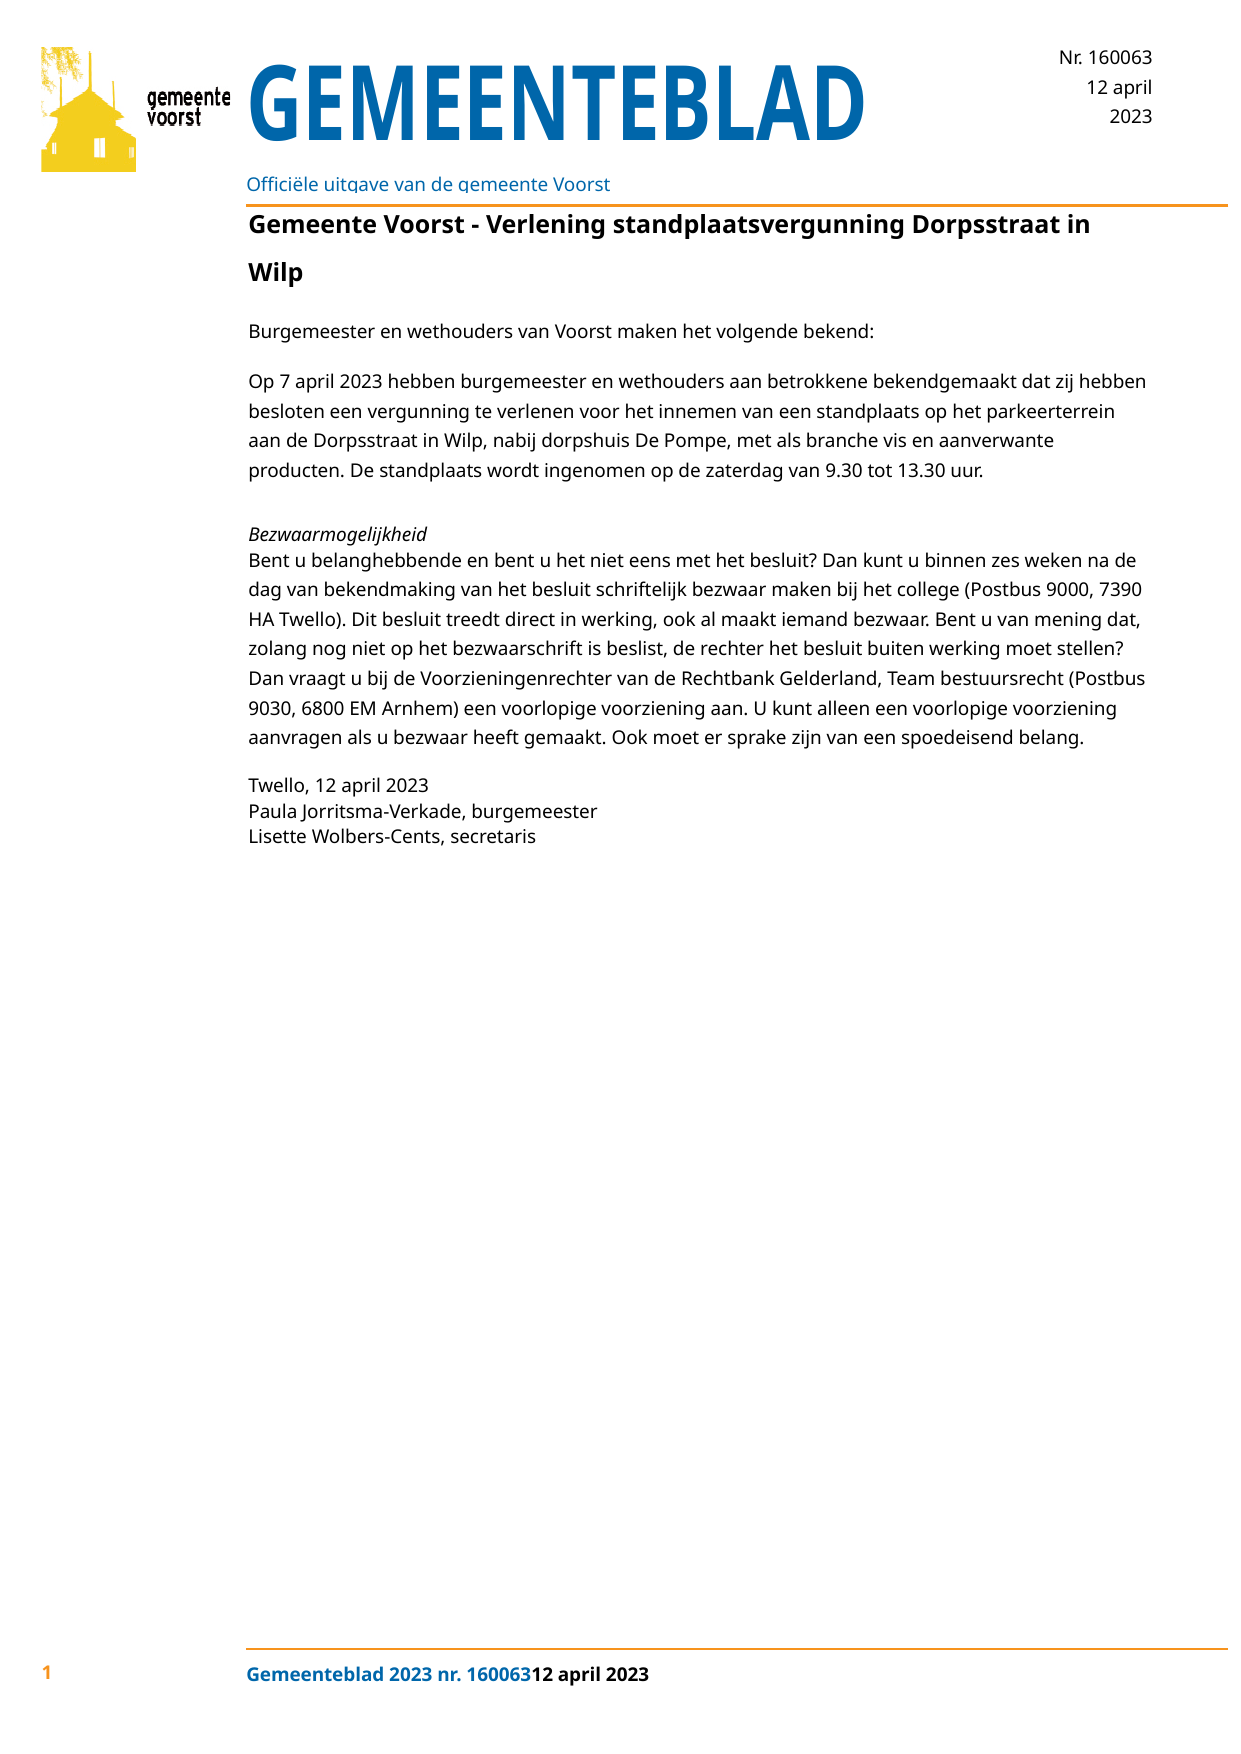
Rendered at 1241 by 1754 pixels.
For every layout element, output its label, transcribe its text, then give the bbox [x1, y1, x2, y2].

text Paula Jorritsma-Verkade, burgemeester [248, 798, 1152, 823]
text Burgemeester en wethouders van Voorst maken het volgende bekend: [248, 318, 1152, 344]
picture [41, 47, 231, 172]
text Gemeente Voorst - Verlening standplaatsvergunning Dorpsstraat in Wilp [248, 207, 1152, 288]
text Bezwaarmogelijkheid [248, 521, 1152, 547]
text Lisette Wolbers-Cents, secretaris [248, 823, 1152, 849]
text Op 7 april 2023 hebben burgemeester en wethouders aan betrokkene bekendgemaakt dat zij hebben besloten een vergunning te verlenen voor het innemen van een standplaats op het parkeerterrein aan de Dorpsstraat in Wilp, nabij dorpshuis De Pompe, met als branche vis en aanverwante producten. De standplaats wordt ingenomen op de zaterdag van 9.30 tot 13.30 uur. [248, 368, 1152, 483]
text Twello, 12 april 2023 [248, 772, 1152, 798]
text Bent u belanghebbende en bent u het niet eens met het besluit? Dan kunt u binnen zes weken na de dag van bekendmaking van het besluit schriftelijk bezwaar maken bij het college (Postbus 9000, 7390 HA Twello). Dit besluit treedt direct in werking, ook al maakt iemand bezwaar. Bent u van mening dat, zolang nog niet op het bezwaarschrift is beslist, de rechter het besluit buiten werking moet stellen? Dan vraagt u bij de Voorzieningenrechter van de Rechtbank Gelderland, Team bestuursrecht (Postbus 9030, 6800 EM Arnhem) een voorlopige voorziening aan. U kunt alleen een voorlopige voorziening aanvragen als u bezwaar heeft gemaakt. Ook moet er sprake zijn van een spoedeisend belang. [248, 547, 1152, 750]
